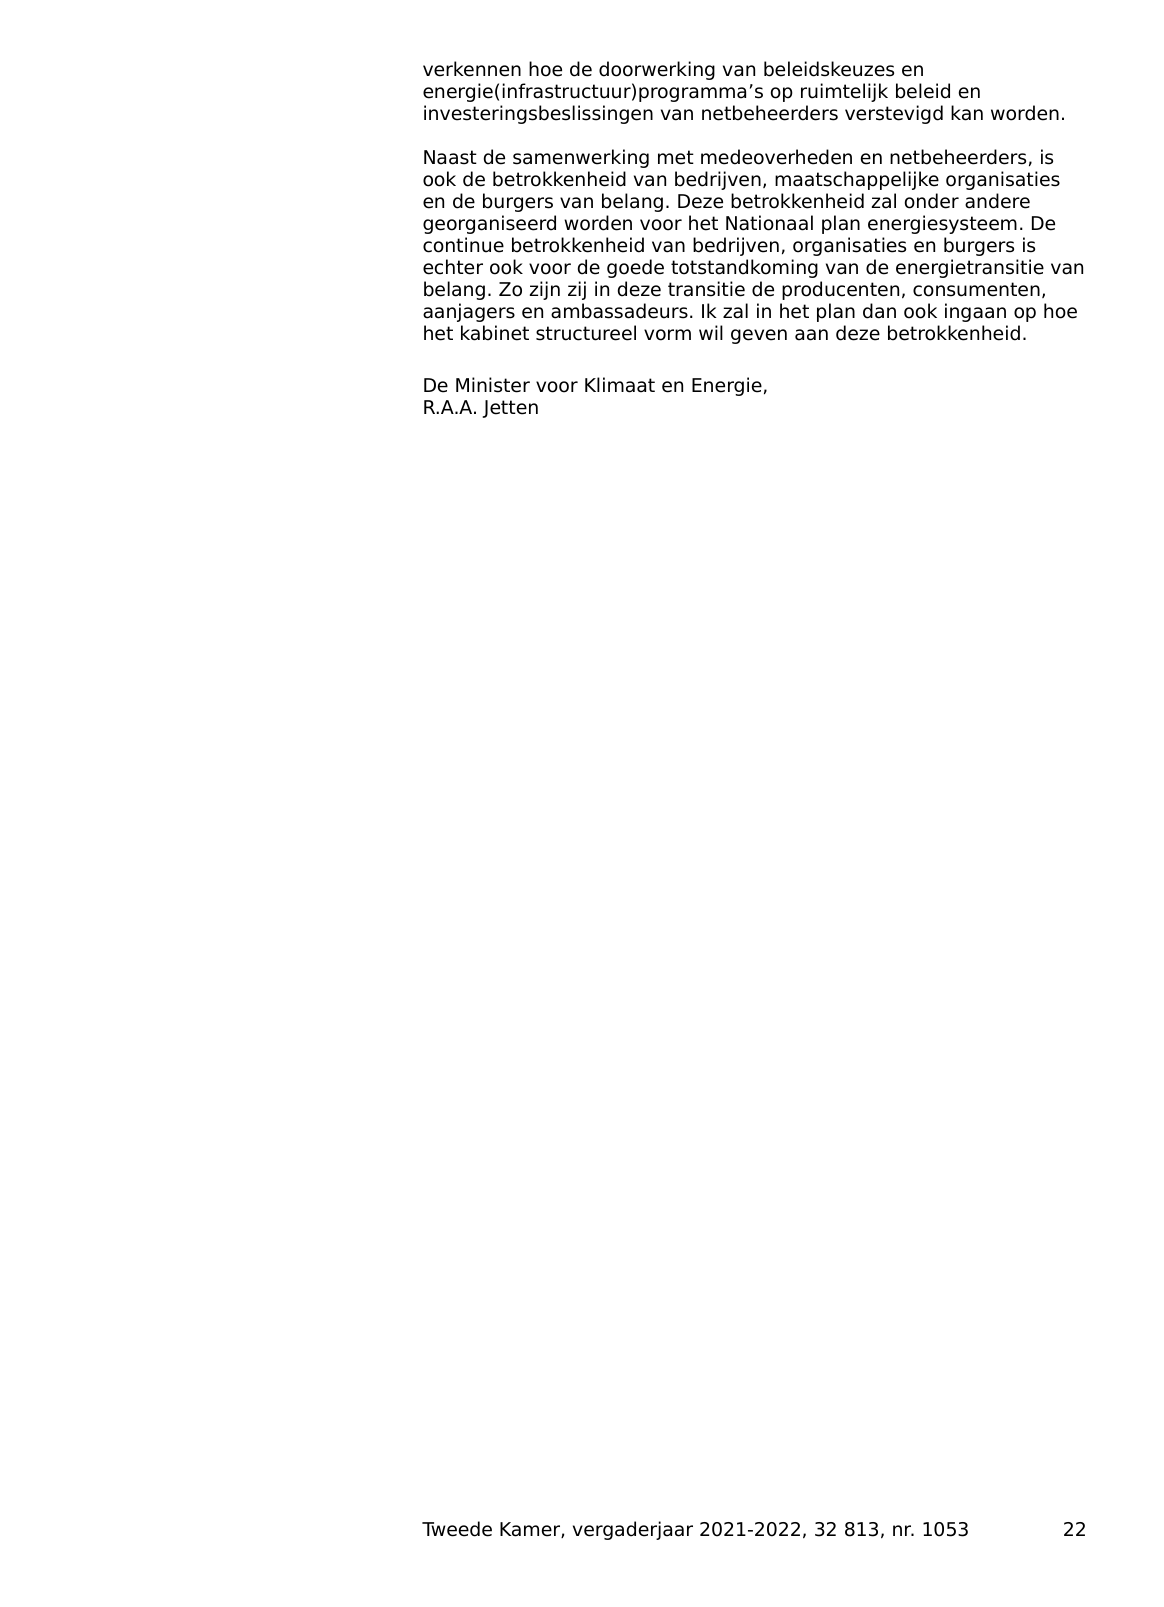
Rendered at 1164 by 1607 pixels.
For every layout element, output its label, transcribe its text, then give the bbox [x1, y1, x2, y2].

text verkennen hoe de doorwerking van beleidskeuzes en energie(infrastructuur)programma’s op ruimtelijk beleid en investeringsbeslissingen van netbeheerders verstevigd kan worden. [422, 59, 1087, 125]
text De Minister voor Klimaat en Energie, R.A.A. Jetten [422, 375, 1087, 419]
text Naast de samenwerking met medeoverheden en netbeheerders, is ook de betrokkenheid van bedrijven, maatschappelijke organisaties en de burgers van belang. Deze betrokkenheid zal onder andere georganiseerd worden voor het Nationaal plan energiesysteem. De continue betrokkenheid van bedrijven, organisaties en burgers is echter ook voor de goede totstandkoming van de energietransitie van belang. Zo zijn zij in deze transitie de producenten, consumenten, aanjagers en ambassadeurs. Ik zal in het plan dan ook ingaan op hoe het kabinet structureel vorm wil geven aan deze betrokkenheid. [422, 147, 1087, 345]
